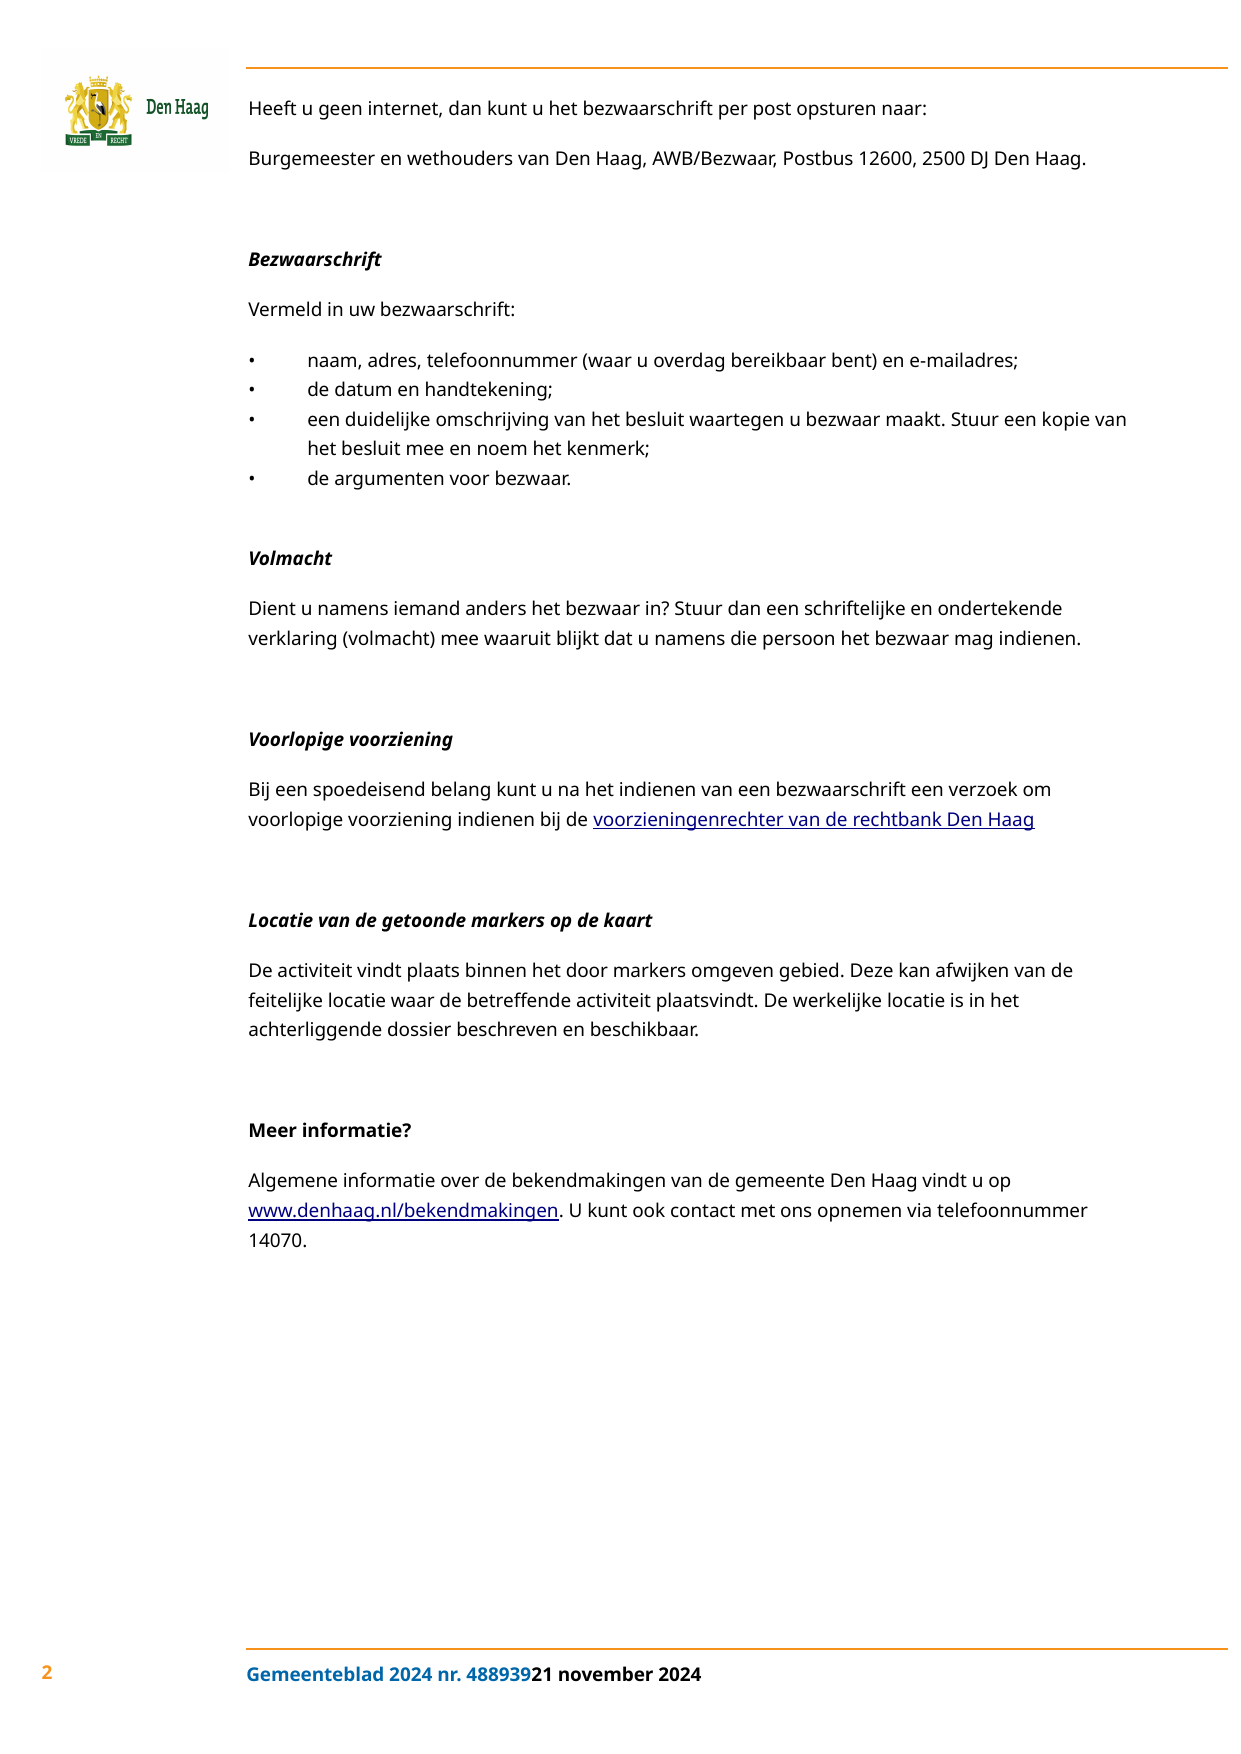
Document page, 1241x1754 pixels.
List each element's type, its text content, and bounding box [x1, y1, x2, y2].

list de argumenten voor bezwaar. [248, 465, 1152, 491]
text Vermeld in uw bezwaarschrift: [248, 296, 1152, 322]
list de datum en handtekening; [248, 376, 1152, 402]
list een duidelijke omschrijving van het besluit waartegen u bezwaar maakt. Stuur een kopie van het besluit mee en noem het kenmerk; [248, 406, 1152, 461]
text Heeft u geen internet, dan kunt u het bezwaarschrift per post opsturen naar: [248, 95, 1152, 121]
text De activiteit vindt plaats binnen het door markers omgeven gebied. Deze kan afwijken van de feitelijke locatie waar de betreffende activiteit plaatsvindt. De werkelijke locatie is in het achterliggende dossier beschreven en beschikbaar. [248, 957, 1152, 1042]
text Meer informatie? [248, 1117, 1152, 1143]
text Bij een spoedeisend belang kunt u na het indienen van een bezwaarschrift een verzoek om voorlopige voorziening indienen bij de voorzieningenrechter van de rechtbank Den Haag [248, 776, 1152, 832]
picture [41, 47, 231, 172]
list naam, adres, telefoonnummer (waar u overdag bereikbaar bent) en e-mailadres; [248, 347, 1152, 373]
text Dient u namens iemand anders het bezwaar in? Stuur dan een schriftelijke en ondertekende verklaring (volmacht) mee waaruit blijkt dat u namens die persoon het bezwaar mag indienen. [248, 596, 1152, 651]
text Volmacht [248, 545, 1152, 571]
text Bezwaarschrift [248, 246, 1152, 272]
text Burgemeester en wethouders van Den Haag, AWB/Bezwaar, Postbus 12600, 2500 DJ Den Haag. [248, 145, 1152, 171]
text Voorlopige voorziening [248, 726, 1152, 752]
text Algemene informatie over de bekendmakingen van de gemeente Den Haag vindt u op www.denhaag.nl/bekendmakingen. U kunt ook contact met ons opnemen via telefoonnummer 14070. [248, 1168, 1152, 1253]
text Locatie van de getoonde markers op de kaart [248, 907, 1152, 933]
